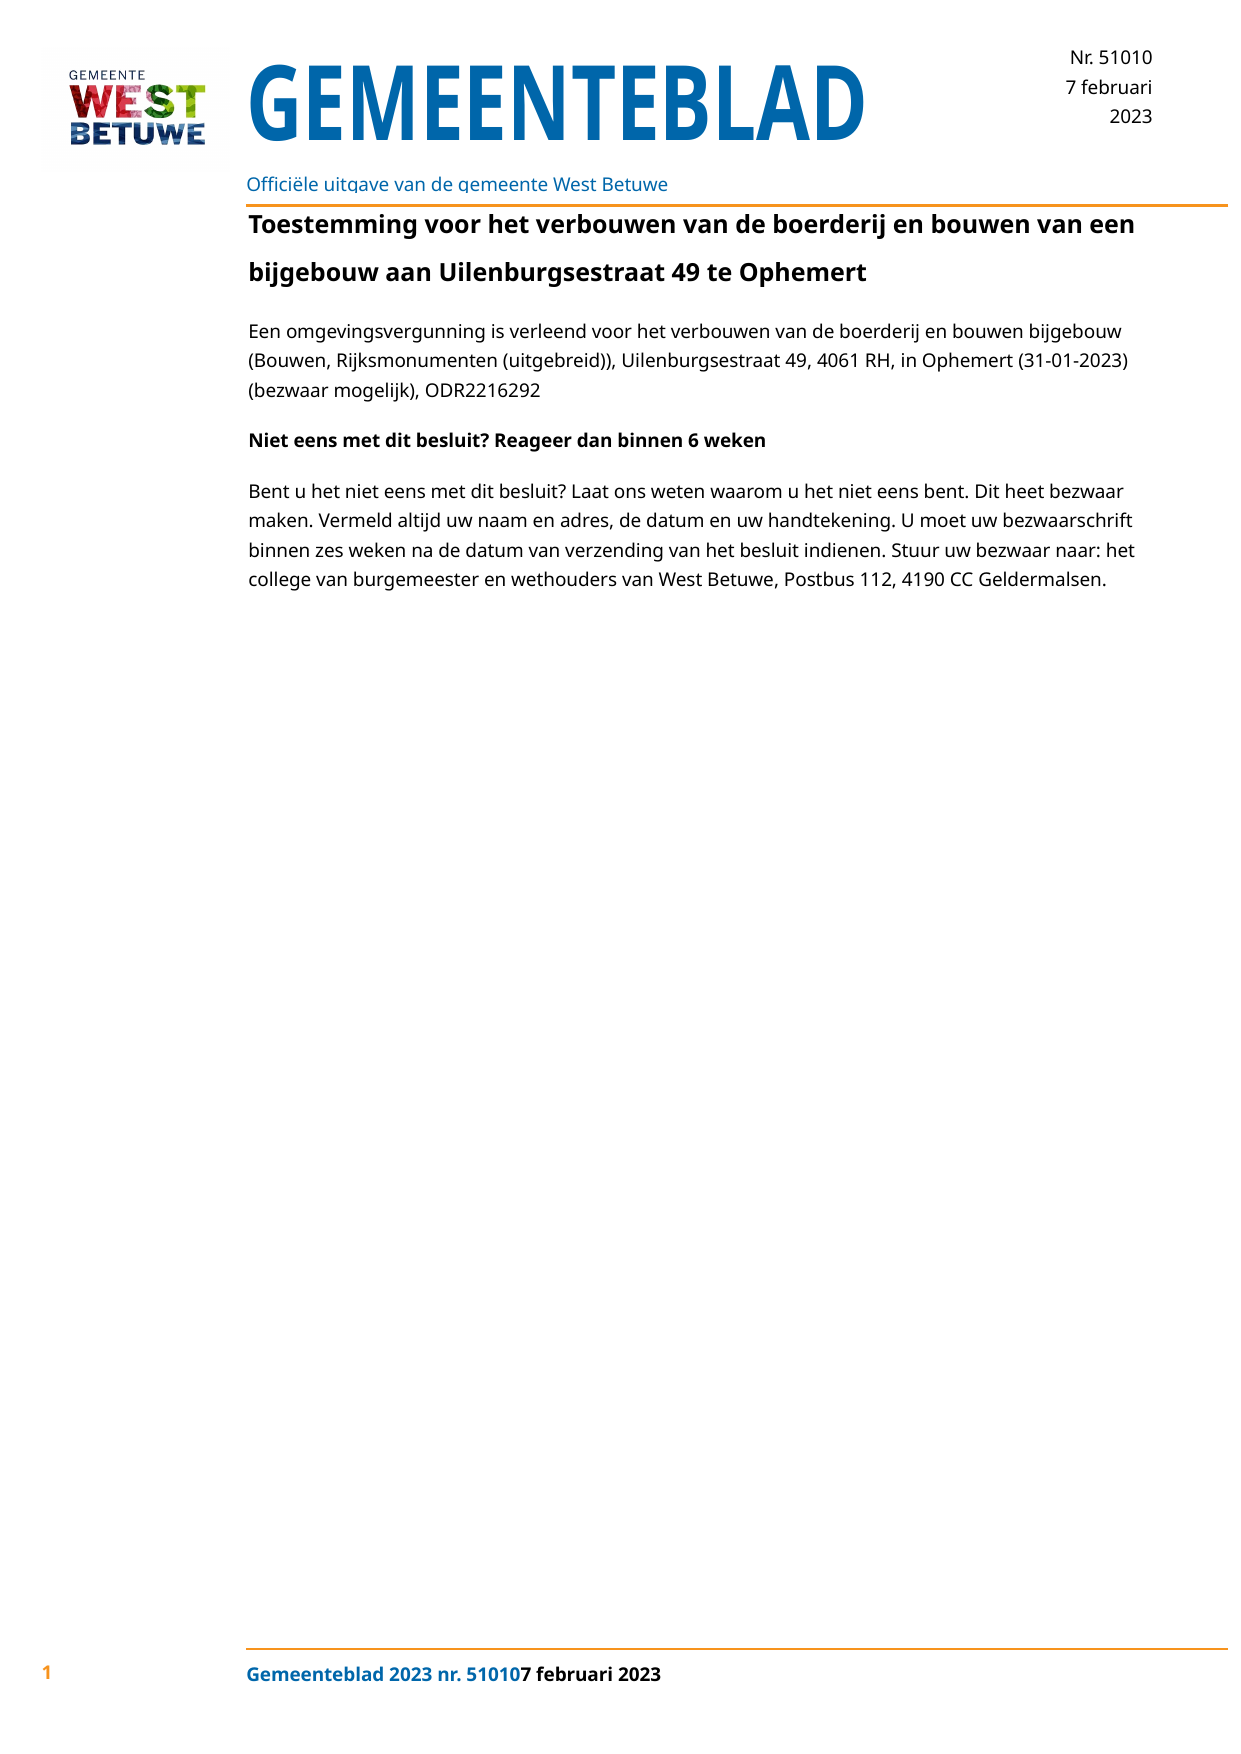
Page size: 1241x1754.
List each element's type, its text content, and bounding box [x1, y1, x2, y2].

picture [41, 47, 231, 172]
text Toestemming voor het verbouwen van de boerderij en bouwen van een bijgebouw aan Uilenburgsestraat 49 te Ophemert [248, 207, 1152, 288]
text Bent u het niet eens met dit besluit? Laat ons weten waarom u het niet eens bent. Dit heet bezwaar maken. Vermeld altijd uw naam en adres, de datum en uw handtekening. U moet uw bezwaarschrift binnen zes weken na de datum van verzending van het besluit indienen. Stuur uw bezwaar naar: het college van burgemeester en wethouders van West Betuwe, Postbus 112, 4190 CC Geldermalsen. [248, 478, 1152, 592]
text Niet eens met dit besluit? Reageer dan binnen 6 weken [248, 427, 1152, 453]
text Een omgevingsvergunning is verleend voor het verbouwen van de boerderij en bouwen bijgebouw (Bouwen, Rijksmonumenten (uitgebreid)), Uilenburgsestraat 49, 4061 RH, in Ophemert (31-01-2023) (bezwaar mogelijk), ODR2216292 [248, 318, 1152, 403]
